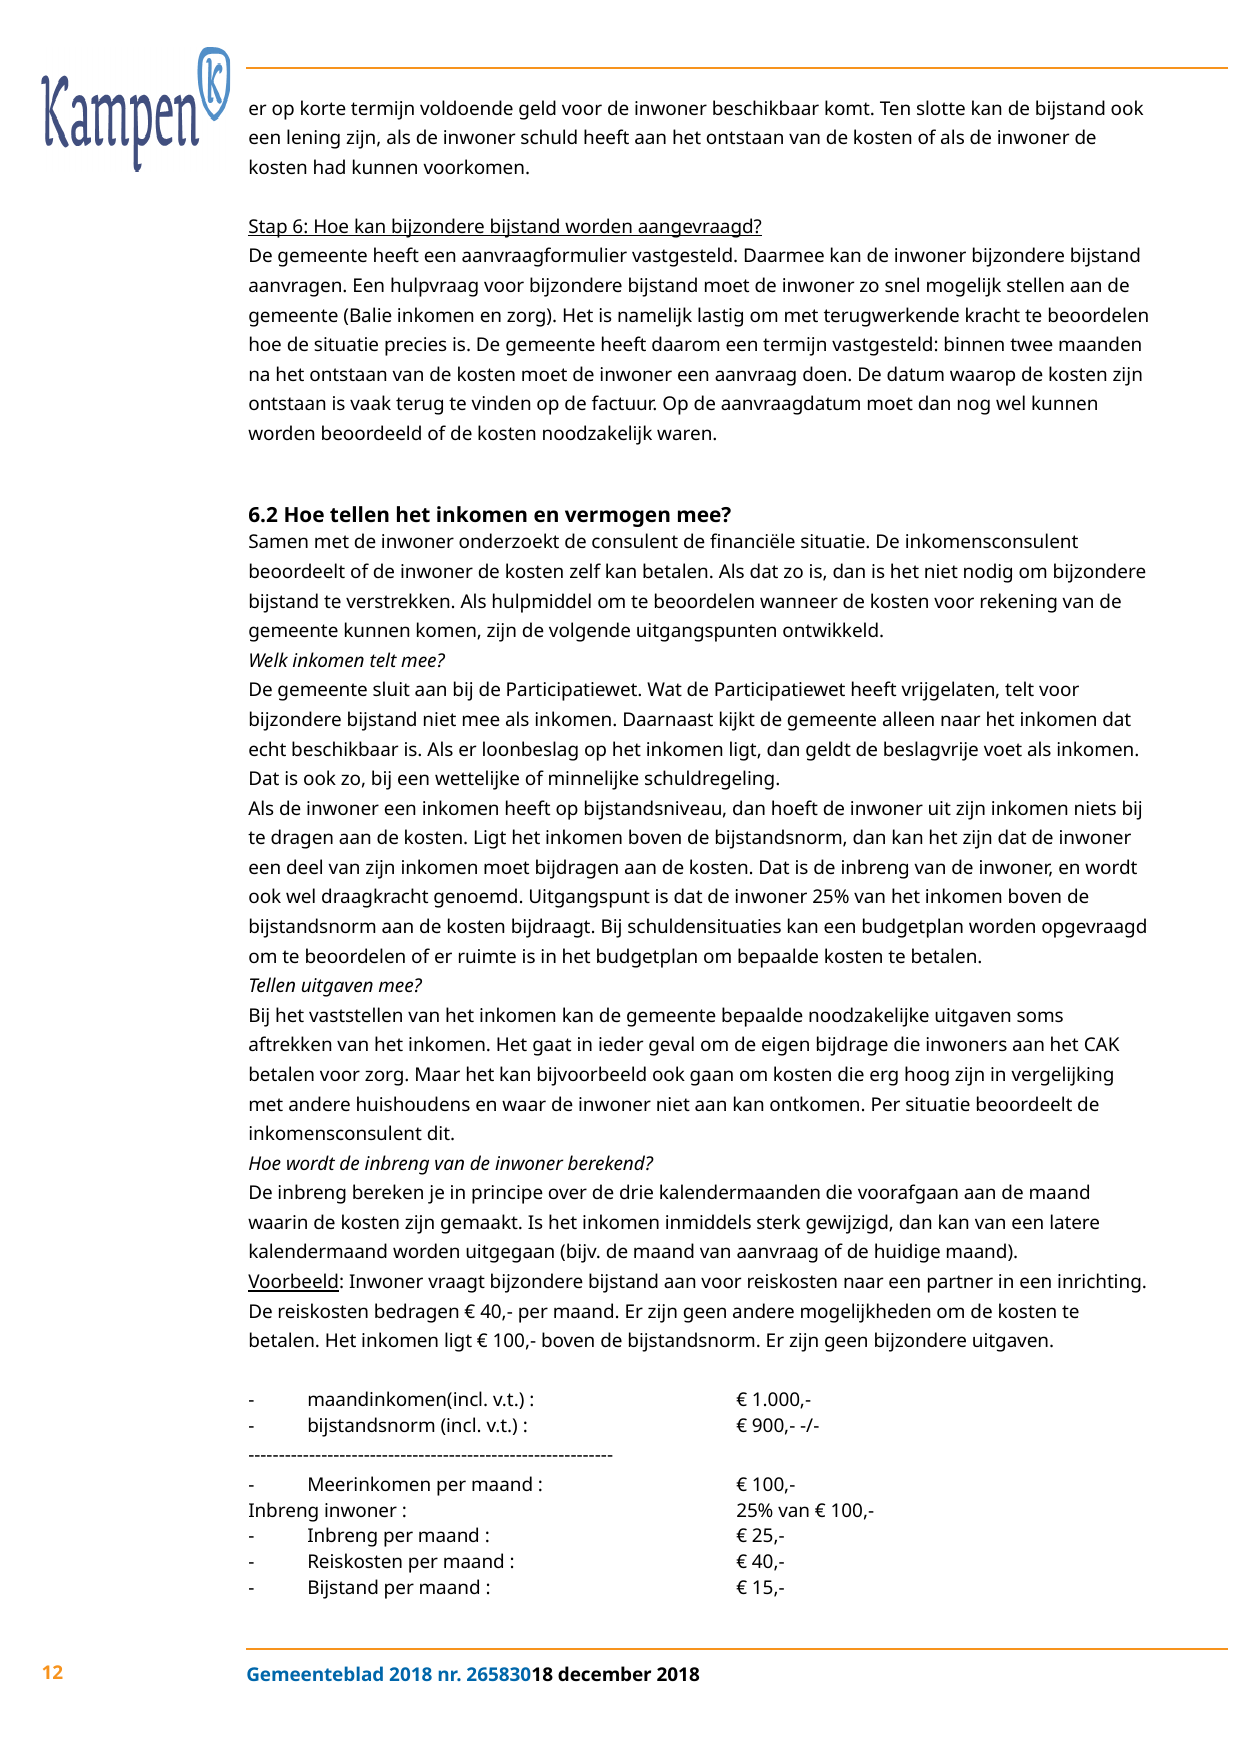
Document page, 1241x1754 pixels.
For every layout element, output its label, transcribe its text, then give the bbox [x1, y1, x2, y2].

table_header maandinkomen(incl. v.t.) : [248, 1387, 736, 1412]
table_header € 100,- [736, 1471, 1152, 1497]
text Stap 6: Hoe kan bijzondere bijstand worden aangevraagd? [248, 213, 1152, 239]
text Hoe wordt de inbreng van de inwoner berekend? [248, 1150, 1152, 1176]
text Bij het vaststellen van het inkomen kan de gemeente bepaalde noodzakelijke uitgaven soms aftrekken van het inkomen. Het gaat in ieder geval om de eigen bijdrage die inwoners aan het CAK betalen voor zorg. Maar het kan bijvoorbeeld ook gaan om kosten die erg hoog zijn in vergelijking met andere huishoudens en waar de inwoner niet aan kan ontkomen. Per situatie beoordeelt de inkomensconsulent dit. [248, 1002, 1152, 1146]
table_cell bijstandsnorm (incl. v.t.) : [248, 1413, 736, 1438]
text er op korte termijn voldoende geld voor de inwoner beschikbaar komt. Ten slotte kan de bijstand ook een lening zijn, als de inwoner schuld heeft aan het ontstaan van de kosten of als de inwoner de kosten had kunnen voorkomen. [248, 95, 1152, 180]
table_header € 1.000,- [736, 1387, 1152, 1412]
table_cell € 15,- [736, 1574, 1152, 1600]
text Tellen uitgaven mee? [248, 972, 1152, 998]
table_cell 25% van € 100,- [736, 1497, 1152, 1522]
text Voorbeeld: Inwoner vraagt bijzondere bijstand aan voor reiskosten naar een partner in een inrichting. De reiskosten bedragen € 40,- per maand. Er zijn geen andere mogelijkheden om de kosten te betalen. Het inkomen ligt € 100,- boven de bijstandsnorm. Er zijn geen bijzondere uitgaven. [248, 1268, 1152, 1353]
table_header Meerinkomen per maand : [248, 1471, 736, 1497]
text ------------------------------------------------------------ [248, 1441, 1152, 1467]
text Samen met de inwoner onderzoekt de consulent de financiële situatie. De inkomensconsulent beoordeelt of de inwoner de kosten zelf kan betalen. Als dat zo is, dan is het niet nodig om bijzondere bijstand te verstrekken. Als hulpmiddel om te beoordelen wanneer de kosten voor rekening van de gemeente kunnen komen, zijn de volgende uitgangspunten ontwikkeld. [248, 529, 1152, 643]
text De gemeente heeft een aanvraagformulier vastgesteld. Daarmee kan de inwoner bijzondere bijstand aanvragen. Een hulpvraag voor bijzondere bijstand moet de inwoner zo snel mogelijk stellen aan de gemeente (Balie inkomen en zorg). Het is namelijk lastig om met terugwerkende kracht te beoordelen hoe de situatie precies is. De gemeente heeft daarom een termijn vastgesteld: binnen twee maanden na het ontstaan van de kosten moet de inwoner een aanvraag doen. De datum waarop de kosten zijn ontstaan is vaak terug te vinden op de factuur. Op de aanvraagdatum moet dan nog wel kunnen worden beoordeeld of de kosten noodzakelijk waren. [248, 243, 1152, 446]
text Als de inwoner een inkomen heeft op bijstandsniveau, dan hoeft de inwoner uit zijn inkomen niets bij te dragen aan de kosten. Ligt het inkomen boven de bijstandsnorm, dan kan het zijn dat de inwoner een deel van zijn inkomen moet bijdragen aan de kosten. Dat is de inbreng van de inwoner, en wordt ook wel draagkracht genoemd. Uitgangspunt is dat de inwoner 25% van het inkomen boven de bijstandsnorm aan de kosten bijdraagt. Bij schuldensituaties kan een budgetplan worden opgevraagd om te beoordelen of er ruimte is in het budgetplan om bepaalde kosten te betalen. [248, 795, 1152, 968]
picture [41, 47, 231, 172]
text Welk inkomen telt mee? [248, 647, 1152, 673]
text 6.2 Hoe tellen het inkomen en vermogen mee? [248, 500, 1152, 529]
table_cell Bijstand per maand : [248, 1574, 736, 1600]
text De inbreng bereken je in principe over de drie kalendermaanden die voorafgaan aan de maand waarin de kosten zijn gemaakt. Is het inkomen inmiddels sterk gewijzigd, dan kan van een latere kalendermaand worden uitgegaan (bijv. de maand van aanvraag of de huidige maand). [248, 1179, 1152, 1264]
text De gemeente sluit aan bij de Participatiewet. Wat de Participatiewet heeft vrijgelaten, telt voor bijzondere bijstand niet mee als inkomen. Daarnaast kijkt de gemeente alleen naar het inkomen dat echt beschikbaar is. Als er loonbeslag op het inkomen ligt, dan geldt de beslagvrije voet als inkomen. Dat is ook zo, bij een wettelijke of minnelijke schuldregeling. [248, 677, 1152, 791]
table_cell € 900,- -/- [736, 1413, 1152, 1438]
table_cell Inbreng per maand : [248, 1523, 736, 1548]
table_cell Inbreng inwoner : [248, 1497, 736, 1522]
table_cell € 25,- [736, 1523, 1152, 1548]
table_cell Reiskosten per maand : [248, 1548, 736, 1574]
table_cell € 40,- [736, 1548, 1152, 1574]
